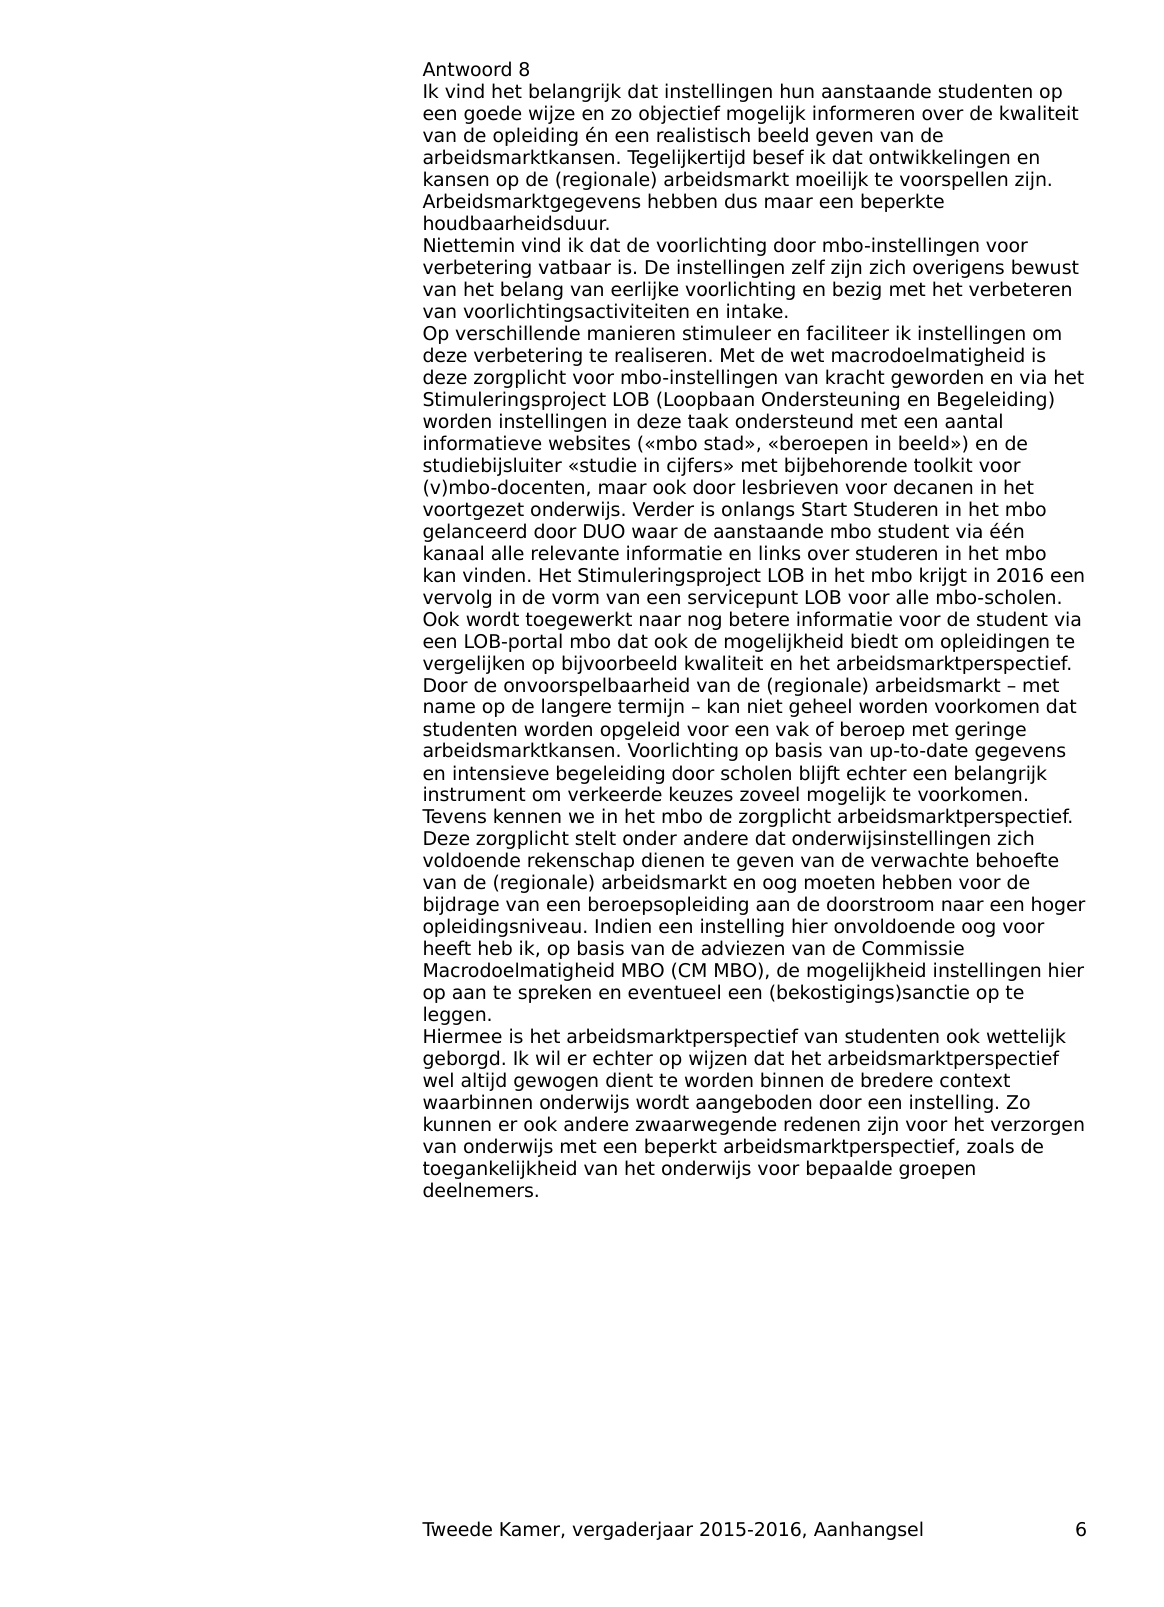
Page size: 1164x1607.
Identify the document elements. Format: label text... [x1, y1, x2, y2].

text Tevens kennen we in het mbo de zorgplicht arbeidsmarktperspectief. Deze zorgplicht stelt onder andere dat onderwijsinstellingen zich voldoende rekenschap dienen te geven van de verwachte behoefte van de (regionale) arbeidsmarkt en oog moeten hebben voor de bijdrage van een beroepsopleiding aan de doorstroom naar een hoger opleidingsniveau. Indien een instelling hier onvoldoende oog voor heeft heb ik, op basis van de adviezen van de Commissie Macrodoelmatigheid MBO (CM MBO), de mogelijkheid instellingen hier op aan te spreken en eventueel een (bekostigings)sanctie op te leggen. [422, 806, 1087, 1026]
text Op verschillende manieren stimuleer en faciliteer ik instellingen om deze verbetering te realiseren. Met de wet macrodoelmatigheid is deze zorgplicht voor mbo-instellingen van kracht geworden en via het Stimuleringsproject LOB (Loopbaan Ondersteuning en Begeleiding) worden instellingen in deze taak ondersteund met een aantal informatieve websites («mbo stad», «beroepen in beeld») en de studiebijsluiter «studie in cijfers» met bijbehorende toolkit voor (v)mbo-docenten, maar ook door lesbrieven voor decanen in het voortgezet onderwijs. Verder is onlangs Start Studeren in het mbo gelanceerd door DUO waar de aanstaande mbo student via één kanaal alle relevante informatie en links over studeren in het mbo kan vinden. Het Stimuleringsproject LOB in het mbo krijgt in 2016 een vervolg in de vorm van een servicepunt LOB voor alle mbo-scholen. Ook wordt toegewerkt naar nog betere informatie voor de student via een LOB-portal mbo dat ook de mogelijkheid biedt om opleidingen te vergelijken op bijvoorbeeld kwaliteit en het arbeidsmarktperspectief. [422, 323, 1087, 674]
text Antwoord 8 [422, 59, 1087, 81]
text Ik vind het belangrijk dat instellingen hun aanstaande studenten op een goede wijze en zo objectief mogelijk informeren over de kwaliteit van de opleiding én een realistisch beeld geven van de arbeidsmarktkansen. Tegelijkertijd besef ik dat ontwikkelingen en kansen op de (regionale) arbeidsmarkt moeilijk te voorspellen zijn. Arbeidsmarktgegevens hebben dus maar een beperkte houdbaarheidsduur. [422, 81, 1087, 235]
text Niettemin vind ik dat de voorlichting door mbo-instellingen voor verbetering vatbaar is. De instellingen zelf zijn zich overigens bewust van het belang van eerlijke voorlichting en bezig met het verbeteren van voorlichtingsactiviteiten en intake. [422, 235, 1087, 323]
text Door de onvoorspelbaarheid van de (regionale) arbeidsmarkt – met name op de langere termijn – kan niet geheel worden voorkomen dat studenten worden opgeleid voor een vak of beroep met geringe arbeidsmarktkansen. Voorlichting op basis van up-to-date gegevens en intensieve begeleiding door scholen blijft echter een belangrijk instrument om verkeerde keuzes zoveel mogelijk te voorkomen. [422, 674, 1087, 806]
text Hiermee is het arbeidsmarktperspectief van studenten ook wettelijk geborgd. Ik wil er echter op wijzen dat het arbeidsmarktperspectief wel altijd gewogen dient te worden binnen de bredere context waarbinnen onderwijs wordt aangeboden door een instelling. Zo kunnen er ook andere zwaarwegende redenen zijn voor het verzorgen van onderwijs met een beperkt arbeidsmarktperspectief, zoals de toegankelijkheid van het onderwijs voor bepaalde groepen deelnemers. [422, 1026, 1087, 1202]
